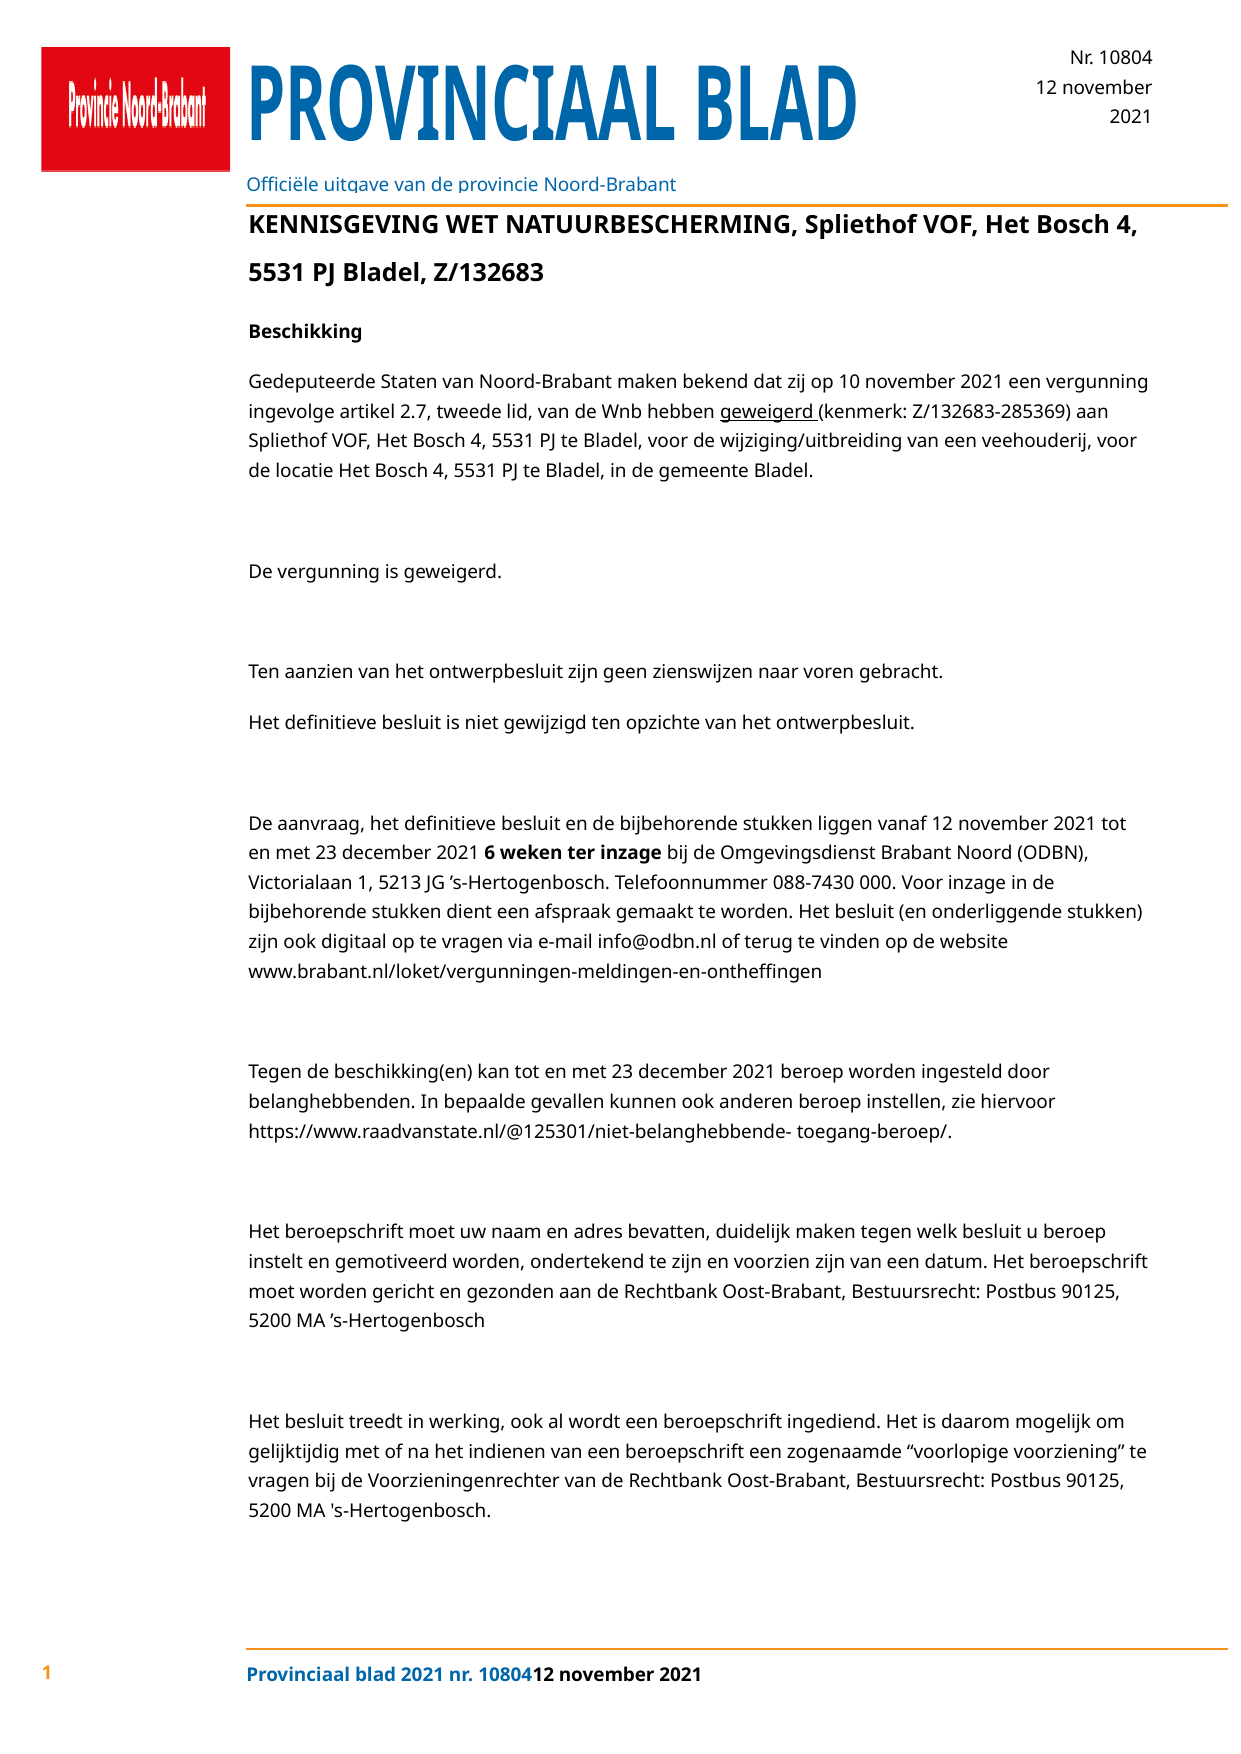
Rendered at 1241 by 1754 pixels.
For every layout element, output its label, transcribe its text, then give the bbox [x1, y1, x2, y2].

picture [41, 47, 231, 172]
text Het beroepschrift moet uw naam en adres bevatten, duidelijk maken tegen welk besluit u beroep instelt en gemotiveerd worden, ondertekend te zijn en voorzien zijn van een datum. Het beroepschrift moet worden gericht en gezonden aan de Rechtbank Oost-Brabant, Bestuursrecht: Postbus 90125, 5200 MA ’s-Hertogenbosch [248, 1219, 1152, 1333]
text De aanvraag, het definitieve besluit en de bijbehorende stukken liggen vanaf 12 november 2021 tot en met 23 december 2021 6 weken ter inzage bij de Omgevingsdienst Brabant Noord (ODBN), Victorialaan 1, 5213 JG ’s-Hertogenbosch. Telefoonnummer 088-7430 000. Voor inzage in de bijbehorende stukken dient een afspraak gemaakt te worden. Het besluit (en onderliggende stukken) zijn ook digitaal op te vragen via e-mail info@odbn.nl of terug te vinden op de website www.brabant.nl/loket/vergunningen-meldingen-en-ontheffingen [248, 810, 1152, 984]
text Gedeputeerde Staten van Noord-Brabant maken bekend dat zij op 10 november 2021 een vergunning ingevolge artikel 2.7, tweede lid, van de Wnb hebben geweigerd (kenmerk: Z/132683-285369) aan Spliethof VOF, Het Bosch 4, 5531 PJ te Bladel, voor de wijziging/uitbreiding van een veehouderij, voor de locatie Het Bosch 4, 5531 PJ te Bladel, in de gemeente Bladel. [248, 368, 1152, 483]
text Het definitieve besluit is niet gewijzigd ten opzichte van het ontwerpbesluit. [248, 709, 1152, 735]
text Ten aanzien van het ontwerpbesluit zijn geen zienswijzen naar voren gebracht. [248, 659, 1152, 684]
text Tegen de beschikking(en) kan tot en met 23 december 2021 beroep worden ingesteld door belanghebbenden. In bepaalde gevallen kunnen ook anderen beroep instellen, zie hiervoor https://www.raadvanstate.nl/@125301/niet-belanghebbende- toegang-beroep/. [248, 1059, 1152, 1144]
text KENNISGEVING WET NATUURBESCHERMING, Spliethof VOF, Het Bosch 4, 5531 PJ Bladel, Z/132683 [248, 207, 1152, 288]
text Het besluit treedt in werking, ook al wordt een beroepschrift ingediend. Het is daarom mogelijk om gelijktijdig met of na het indienen van een beroepschrift een zogenaamde “voorlopige voorziening” te vragen bij de Voorzieningenrechter van de Rechtbank Oost-Brabant, Bestuursrecht: Postbus 90125, 5200 MA 's-Hertogenbosch. [248, 1408, 1152, 1523]
text De vergunning is geweigerd. [248, 558, 1152, 584]
text Beschikking [248, 318, 1152, 344]
